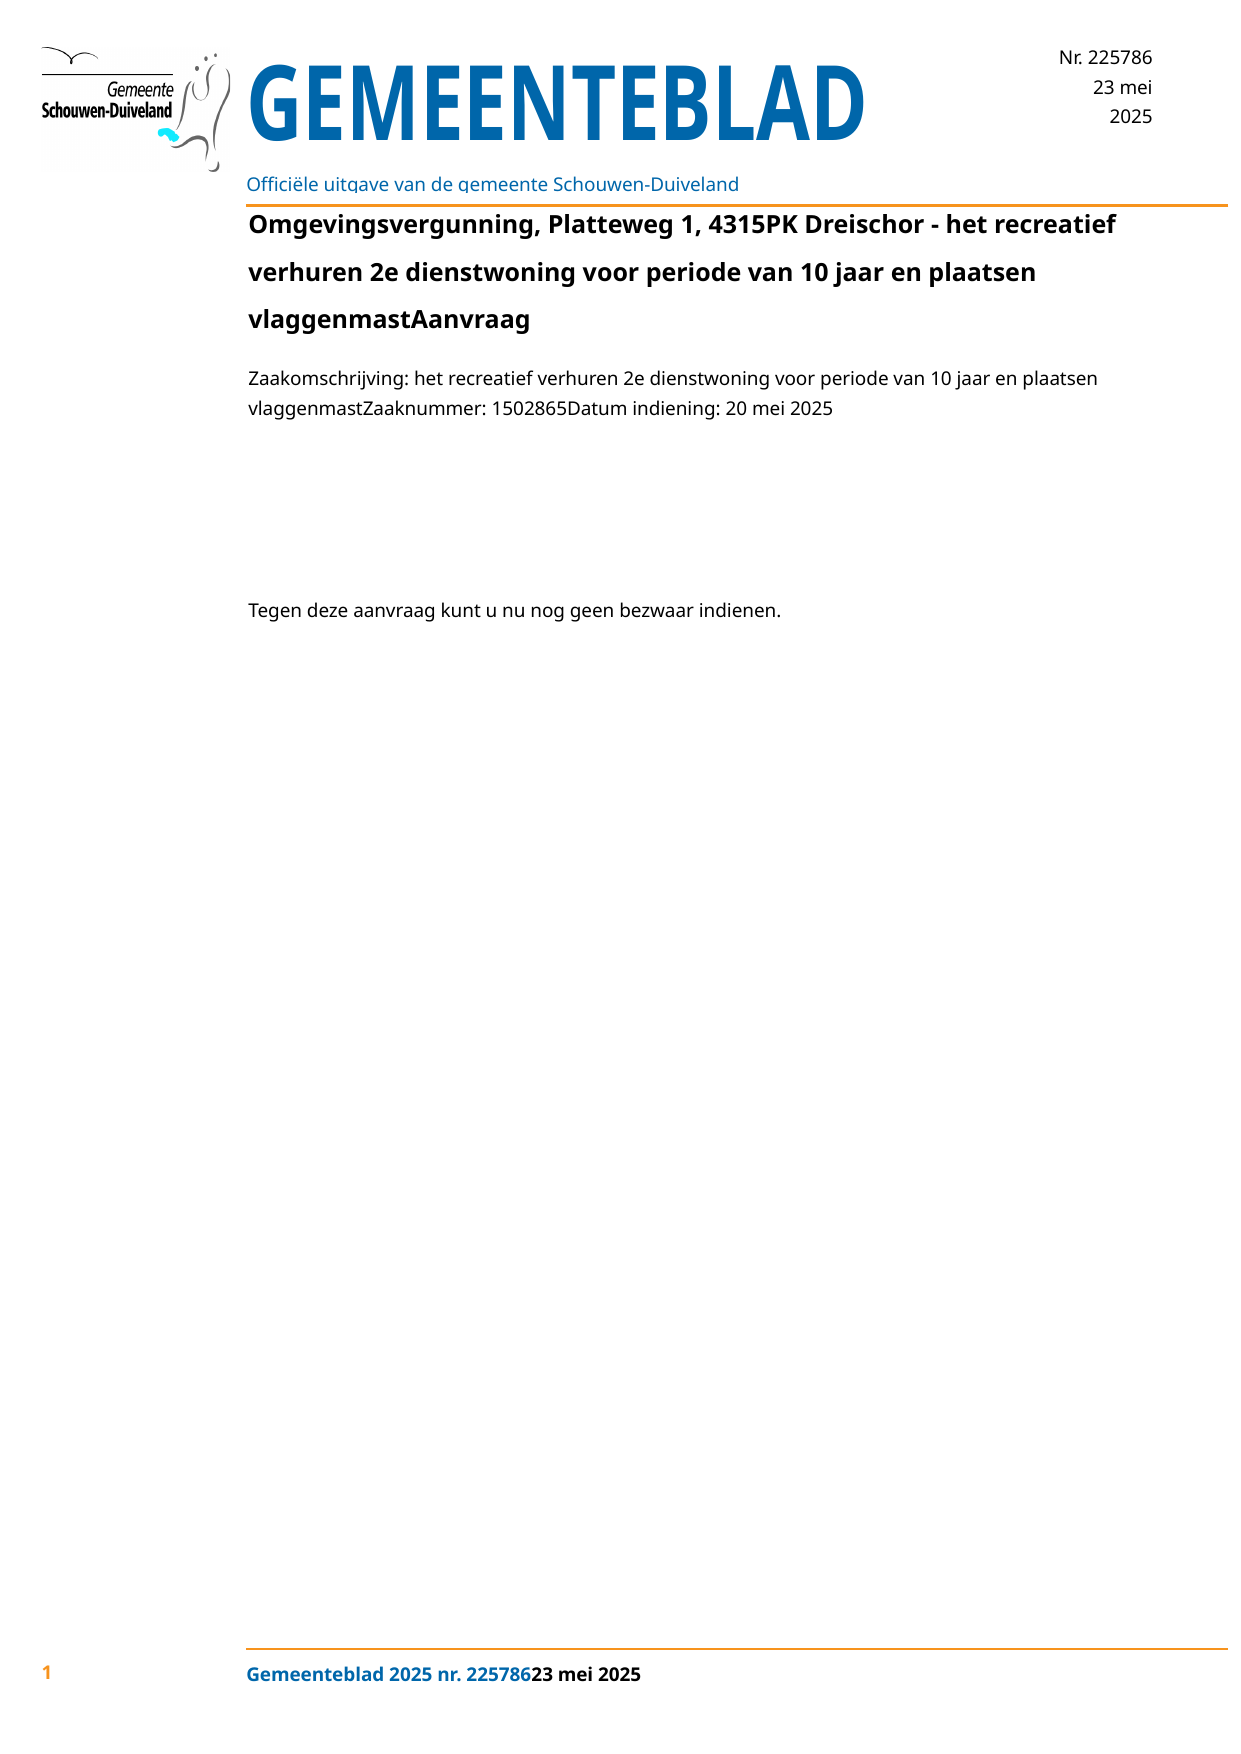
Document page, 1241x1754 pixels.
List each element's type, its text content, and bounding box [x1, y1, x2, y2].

picture [41, 47, 231, 172]
text Zaakomschrijving: het recreatief verhuren 2e dienstwoning voor periode van 10 jaar en plaatsen vlaggenmastZaaknummer: 1502865Datum indiening: 20 mei 2025 [248, 366, 1152, 421]
text Omgevingsvergunning, Platteweg 1, 4315PK Dreischor - het recreatief verhuren 2e dienstwoning voor periode van 10 jaar en plaatsen vlaggenmastAanvraag [248, 207, 1152, 336]
text Tegen deze aanvraag kunt u nu nog geen bezwaar indienen. [248, 597, 1152, 622]
